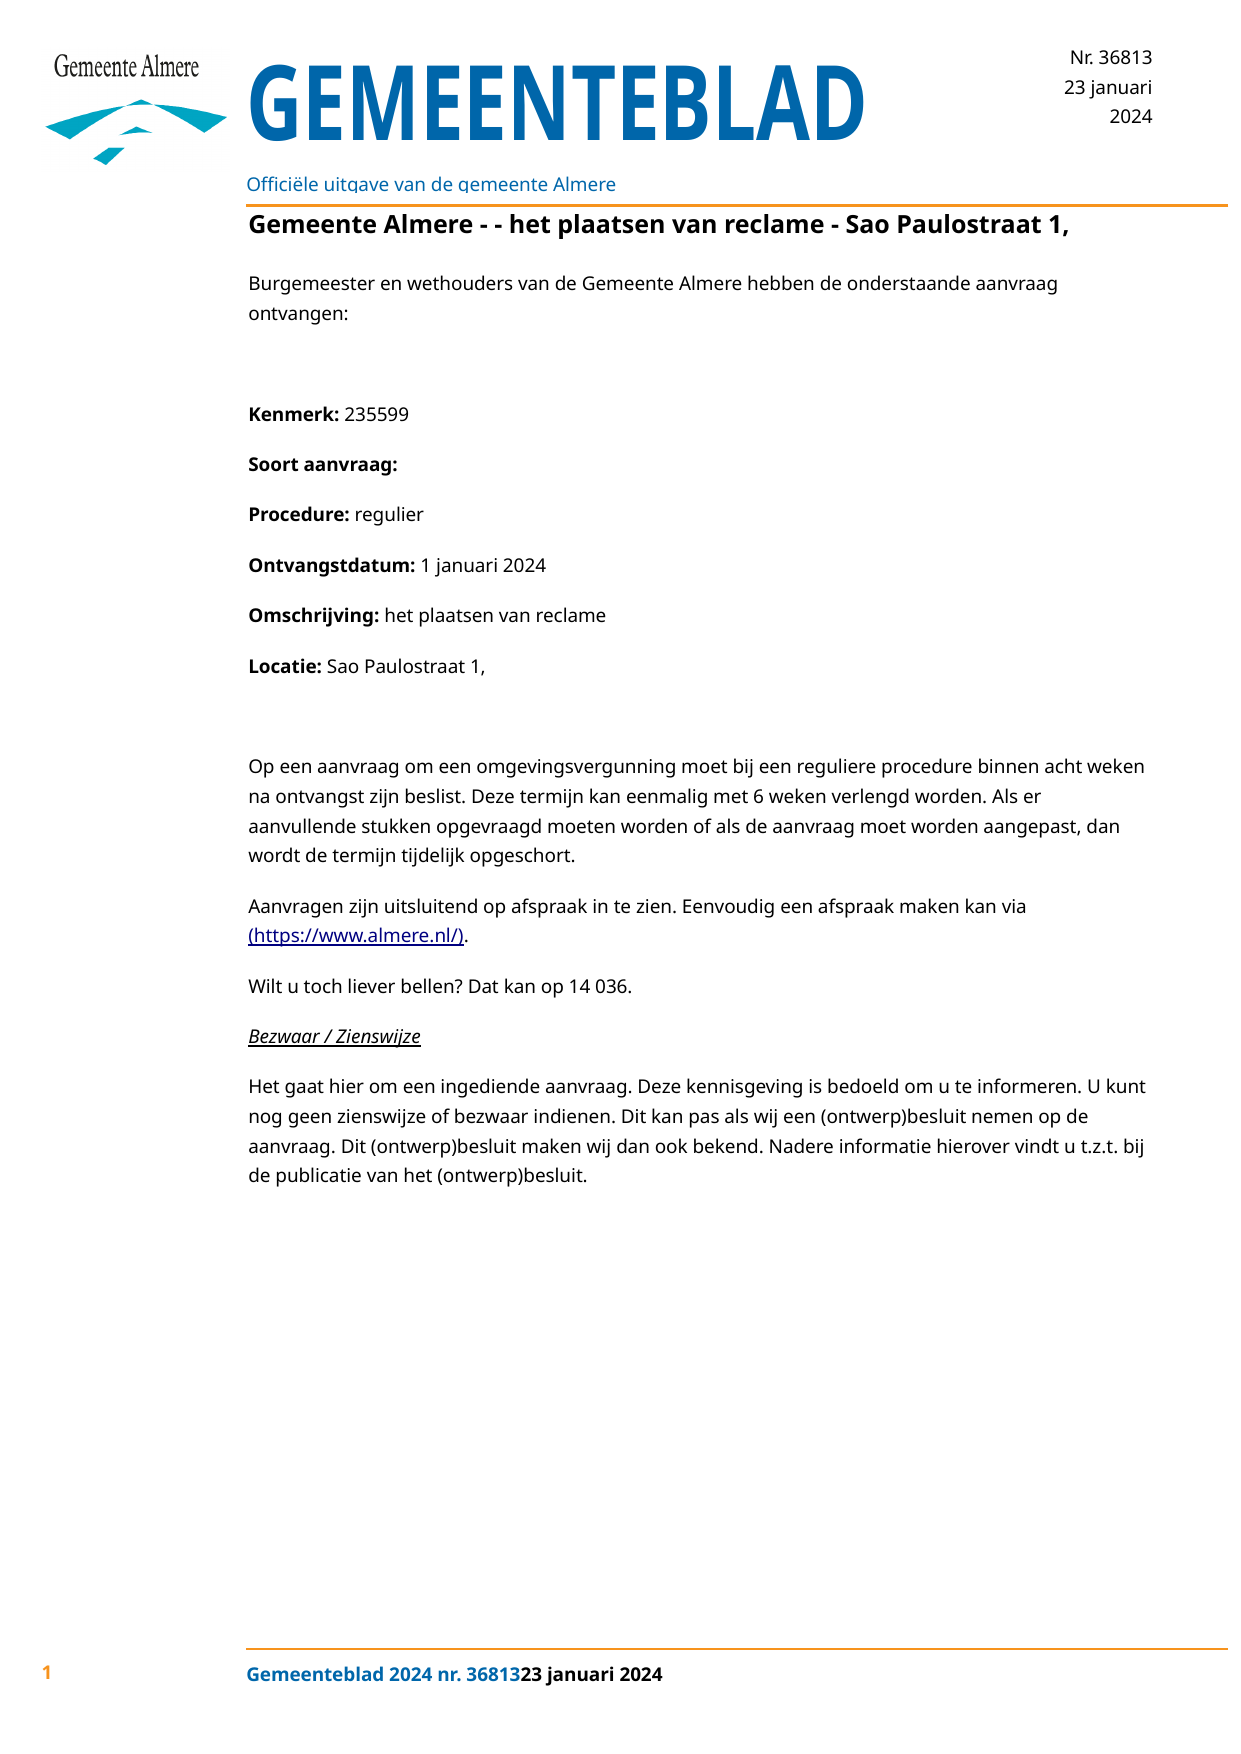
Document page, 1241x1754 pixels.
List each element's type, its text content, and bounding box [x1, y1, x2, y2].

text Ontvangstdatum: 1 januari 2024 [248, 552, 1152, 578]
text Aanvragen zijn uitsluitend op afspraak in te zien. Eenvoudig een afspraak maken kan via (https://www.almere.nl/). [248, 893, 1152, 948]
text Gemeente Almere - - het plaatsen van reclame - Sao Paulostraat 1, [248, 207, 1152, 241]
text Omschrijving: het plaatsen van reclame [248, 602, 1152, 628]
picture [41, 47, 231, 172]
text Bezwaar / Zienswijze [248, 1023, 1152, 1049]
text Procedure: regulier [248, 502, 1152, 527]
text Op een aanvraag om een omgevingsvergunning moet bij een reguliere procedure binnen acht weken na ontvangst zijn beslist. Deze termijn kan eenmalig met 6 weken verlengd worden. Als er aanvullende stukken opgevraagd moeten worden of als de aanvraag moet worden aangepast, dan wordt de termijn tijdelijk opgeschort. [248, 754, 1152, 868]
text Het gaat hier om een ingediende aanvraag. Deze kennisgeving is bedoeld om u te informeren. U kunt nog geen zienswijze of bezwaar indienen. Dit kan pas als wij een (ontwerp)besluit nemen op de aanvraag. Dit (ontwerp)besluit maken wij dan ook bekend. Nadere informatie hierover vindt u t.z.t. bij de publicatie van het (ontwerp)besluit. [248, 1074, 1152, 1188]
text Burgemeester en wethouders van de Gemeente Almere hebben de onderstaande aanvraag ontvangen: [248, 270, 1152, 326]
text Soort aanvraag: [248, 451, 1152, 477]
text Kenmerk: 235599 [248, 401, 1152, 426]
text Locatie: Sao Paulostraat 1, [248, 653, 1152, 678]
text Wilt u toch liever bellen? Dat kan op 14 036. [248, 973, 1152, 998]
